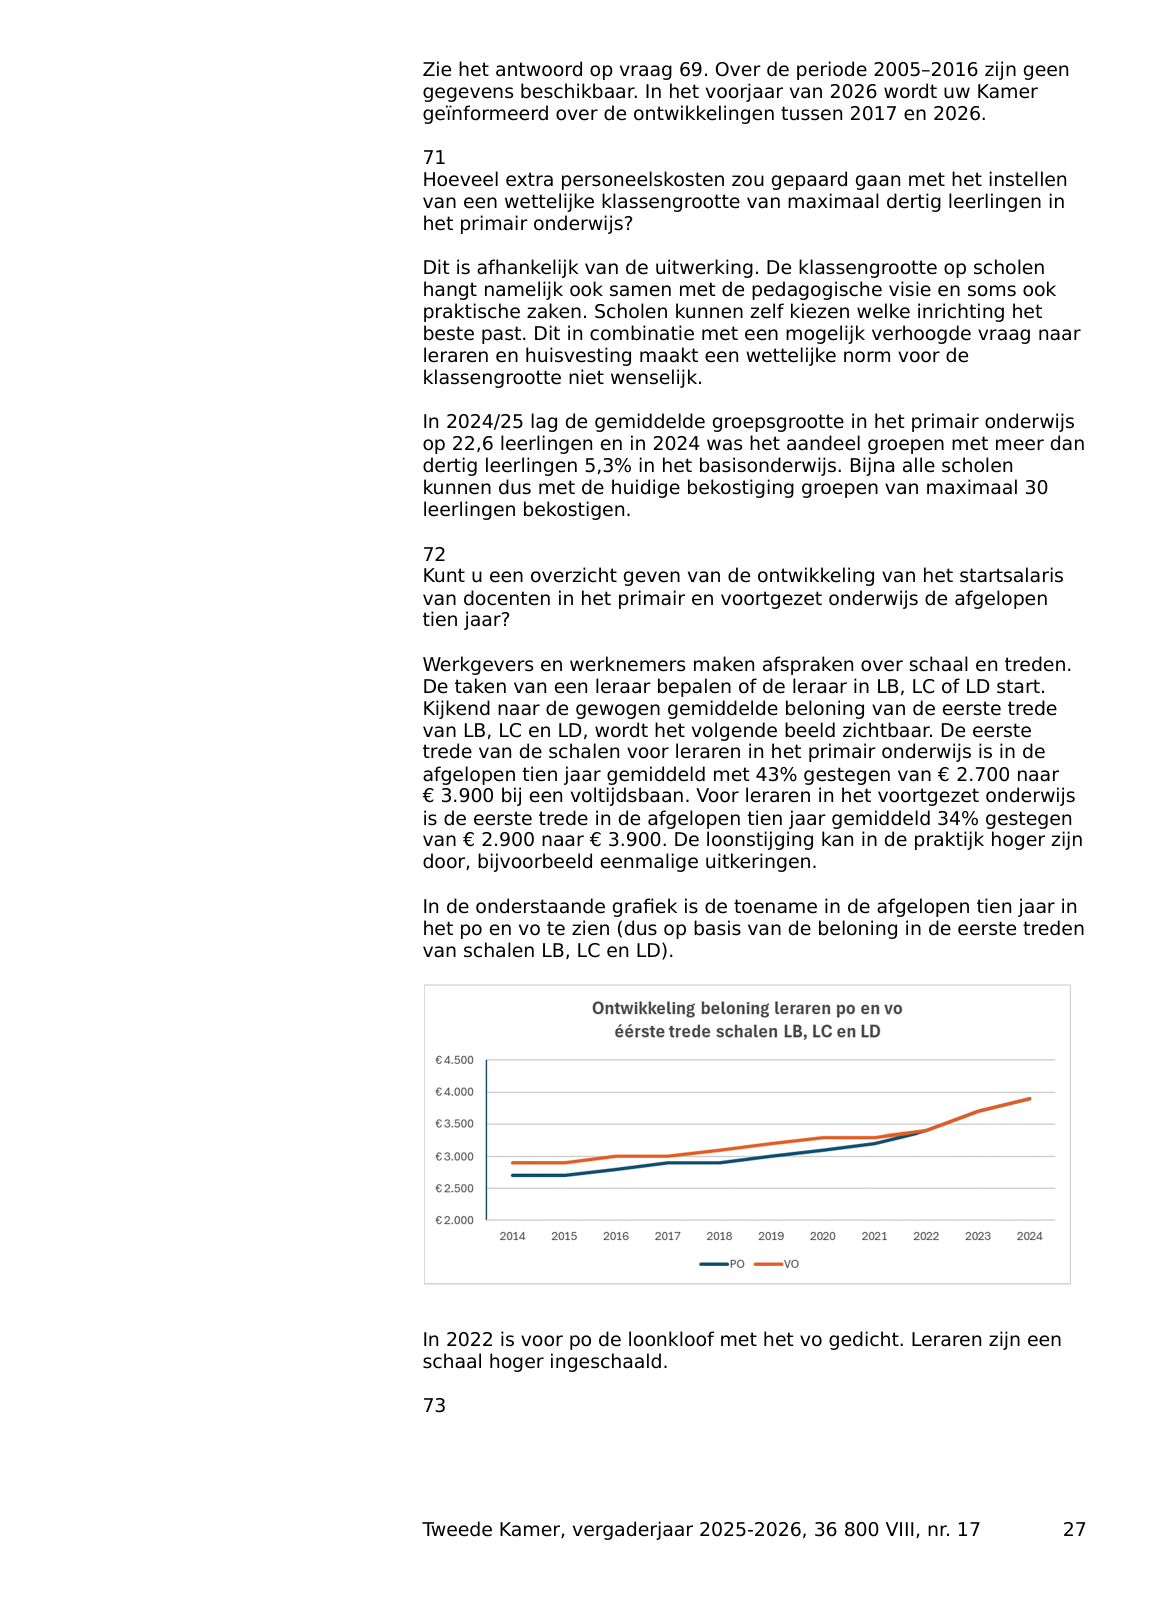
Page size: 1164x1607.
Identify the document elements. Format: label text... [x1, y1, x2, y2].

text 72 [422, 543, 1087, 565]
text Hoeveel extra personeelskosten zou gepaard gaan met het instellen van een wettelijke klassengrootte van maximaal dertig leerlingen in het primair onderwijs? [422, 169, 1087, 235]
picture [422, 983, 1072, 1285]
text 73 [422, 1395, 1087, 1417]
text Dit is afhankelijk van de uitwerking. De klassengrootte op scholen hangt namelijk ook samen met de pedagogische visie en soms ook praktische zaken. Scholen kunnen zelf kiezen welke inrichting het beste past. Dit in combinatie met een mogelijk verhoogde vraag naar leraren en huisvesting maakt een wettelijke norm voor de klassengrootte niet wenselijk. [422, 257, 1087, 389]
text 71 [422, 147, 1087, 169]
text In de onderstaande grafiek is de toename in de afgelopen tien jaar in het po en vo te zien (dus op basis van de beloning in de eerste treden van schalen LB, LC en LD). [422, 896, 1087, 961]
text Werkgevers en werknemers maken afspraken over schaal en treden. De taken van een leraar bepalen of de leraar in LB, LC of LD start. Kijkend naar de gewogen gemiddelde beloning van de eerste trede van LB, LC en LD, wordt het volgende beeld zichtbaar. De eerste trede van de schalen voor leraren in het primair onderwijs is in de afgelopen tien jaar gemiddeld met 43% gestegen van € 2.700 naar € 3.900 bij een voltijdsbaan. Voor leraren in het voortgezet onderwijs is de eerste trede in de afgelopen tien jaar gemiddeld 34% gestegen van € 2.900 naar € 3.900. De loonstijging kan in de praktijk hoger zijn door, bijvoorbeeld eenmalige uitkeringen. [422, 653, 1087, 873]
text In 2024/25 lag de gemiddelde groepsgrootte in het primair onderwijs op 22,6 leerlingen en in 2024 was het aandeel groepen met meer dan dertig leerlingen 5,3% in het basisonderwijs. Bijna alle scholen kunnen dus met de huidige bekostiging groepen van maximaal 30 leerlingen bekostigen. [422, 411, 1087, 521]
text In 2022 is voor po de loonkloof met het vo gedicht. Leraren zijn een schaal hoger ingeschaald. [422, 1329, 1087, 1373]
text Zie het antwoord op vraag 69. Over de periode 2005–2016 zijn geen gegevens beschikbaar. In het voorjaar van 2026 wordt uw Kamer geïnformeerd over de ontwikkelingen tussen 2017 en 2026. [422, 59, 1087, 125]
text Kunt u een overzicht geven van de ontwikkeling van het startsalaris van docenten in het primair en voortgezet onderwijs de afgelopen tien jaar? [422, 565, 1087, 631]
